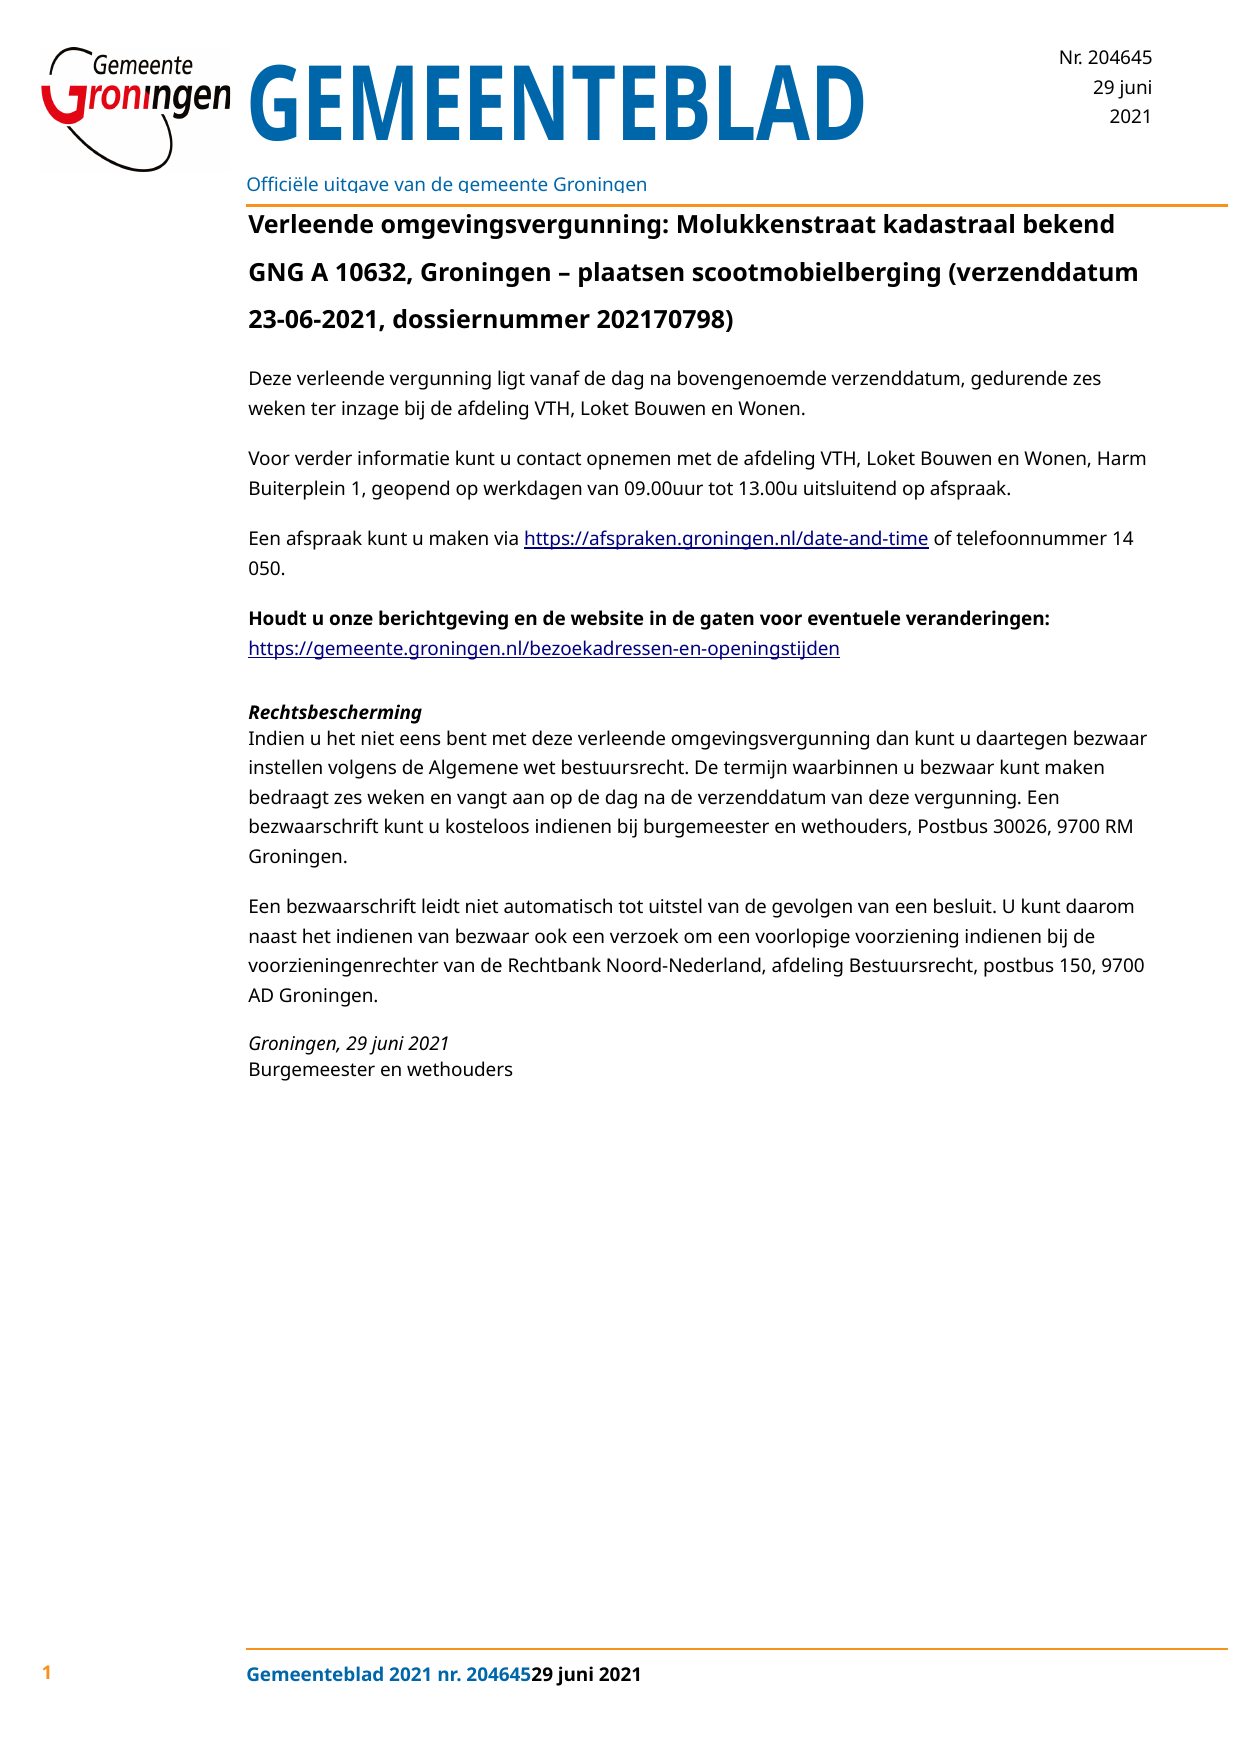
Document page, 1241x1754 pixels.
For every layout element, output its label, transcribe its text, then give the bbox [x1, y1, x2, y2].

text Burgemeester en wethouders [248, 1056, 1152, 1082]
text Houdt u onze berichtgeving en de website in de gaten voor eventuele veranderingen: https://gemeente.groningen.nl/bezoekadressen-en-openingstijden [248, 606, 1152, 661]
text Voor verder informatie kunt u contact opnemen met de afdeling VTH, Loket Bouwen en Wonen, Harm Buiterplein 1, geopend op werkdagen van 09.00uur tot 13.00u uitsluitend op afspraak. [248, 446, 1152, 501]
text Een afspraak kunt u maken via https://afspraken.groningen.nl/date-and-time of telefoonnummer 14 050. [248, 526, 1152, 581]
text Verleende omgevingsvergunning: Molukkenstraat kadastraal bekend GNG A 10632, Groningen – plaatsen scootmobielberging (verzenddatum 23-06-2021, dossiernummer 202170798) [248, 207, 1152, 336]
text Deze verleende vergunning ligt vanaf de dag na bovengenoemde verzenddatum, gedurende zes weken ter inzage bij de afdeling VTH, Loket Bouwen en Wonen. [248, 366, 1152, 421]
picture [41, 47, 231, 172]
text Een bezwaarschrift leidt niet automatisch tot uitstel van de gevolgen van een besluit. U kunt daarom naast het indienen van bezwaar ook een verzoek om een voorlopige voorziening indienen bij de voorzieningenrechter van de Rechtbank Noord-Nederland, afdeling Bestuursrecht, postbus 150, 9700 AD Groningen. [248, 893, 1152, 1008]
text Groningen, 29 juni 2021 [248, 1030, 1152, 1056]
text Indien u het niet eens bent met deze verleende omgevingsvergunning dan kunt u daartegen bezwaar instellen volgens de Algemene wet bestuursrecht. De termijn waarbinnen u bezwaar kunt maken bedraagt zes weken en vangt aan op de dag na de verzenddatum van deze vergunning. Een bezwaarschrift kunt u kosteloos indienen bij burgemeester en wethouders, Postbus 30026, 9700 RM Groningen. [248, 725, 1152, 869]
text Rechtsbescherming [248, 699, 1152, 725]
